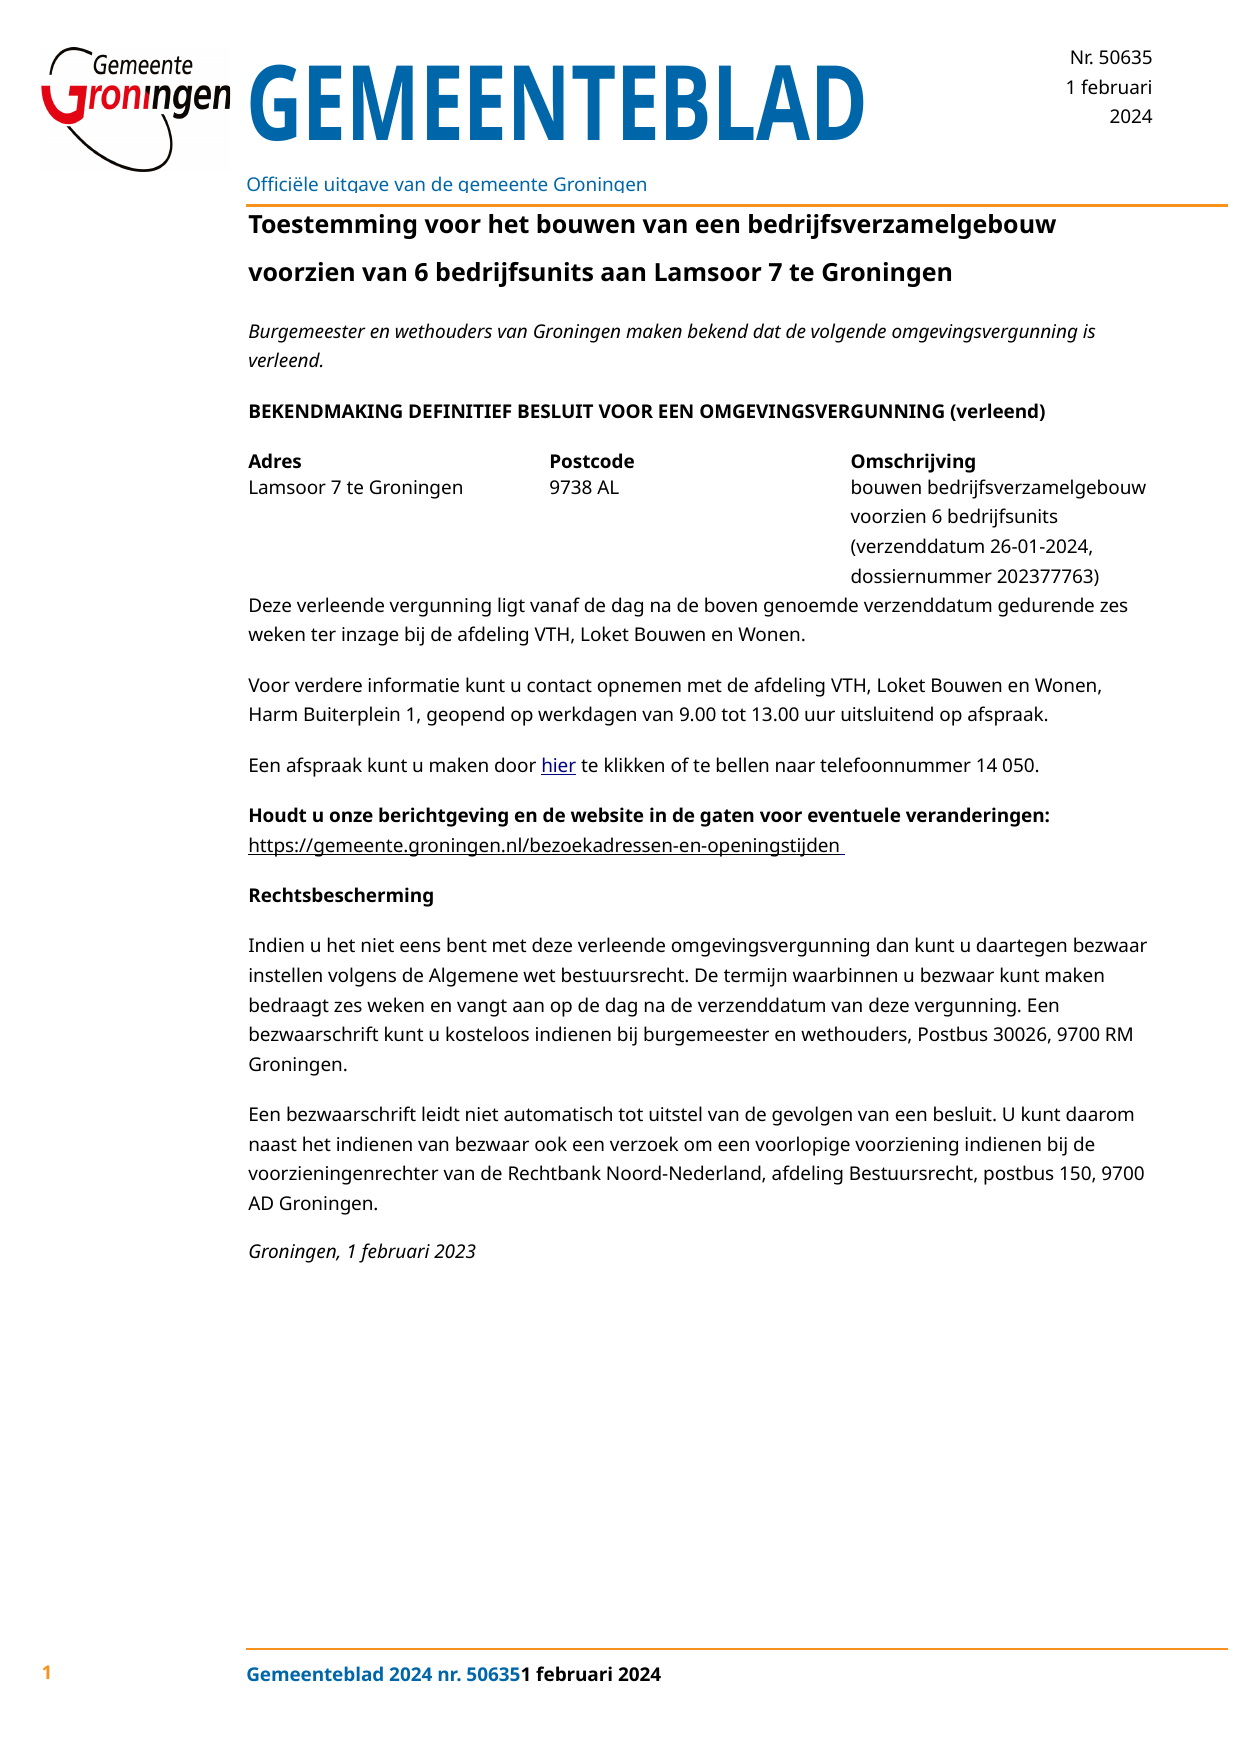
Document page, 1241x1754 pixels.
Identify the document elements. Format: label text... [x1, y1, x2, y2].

text Voor verdere informatie kunt u contact opnemen met de afdeling VTH, Loket Bouwen en Wonen, Harm Buiterplein 1, geopend op werkdagen van 9.00 tot 13.00 uur uitsluitend op afspraak. [248, 672, 1152, 727]
picture [41, 47, 231, 172]
text Toestemming voor het bouwen van een bedrijfsverzamelgebouw voorzien van 6 bedrijfsunits aan Lamsoor 7 te Groningen [248, 207, 1152, 288]
text Deze verleende vergunning ligt vanaf de dag na de boven genoemde verzenddatum gedurende zes weken ter inzage bij de afdeling VTH, Loket Bouwen en Wonen. [248, 592, 1152, 647]
text Een bezwaarschrift leidt niet automatisch tot uitstel van de gevolgen van een besluit. U kunt daarom naast het indienen van bezwaar ook een verzoek om een voorlopige voorziening indienen bij de voorzieningenrechter van de Rechtbank Noord-Nederland, afdeling Bestuursrecht, postbus 150, 9700 AD Groningen. [248, 1101, 1152, 1216]
table_cell bouwen bedrijfsverzamelgebouw voorzien 6 bedrijfsunits (verzenddatum 26-01-2024, dossiernummer 202377763) [850, 474, 1152, 589]
text Een afspraak kunt u maken door hier te klikken of te bellen naar telefoonnummer 14 050. [248, 752, 1152, 778]
table_header Adres [248, 449, 549, 474]
text Rechtsbescherming [248, 882, 1152, 908]
table_header Postcode [549, 449, 850, 474]
text Houdt u onze berichtgeving en de website in de gaten voor eventuele veranderingen: https://gemeente.groningen.nl/bezoekadressen-en-openingstijden [248, 802, 1152, 858]
text Groningen, 1 februari 2023 [248, 1238, 1152, 1264]
table_cell 9738 AL [549, 474, 850, 589]
text BEKENDMAKING DEFINITIEF BESLUIT VOOR EEN OMGEVINGSVERGUNNING (verleend) [248, 398, 1152, 424]
text Indien u het niet eens bent met deze verleende omgevingsvergunning dan kunt u daartegen bezwaar instellen volgens de Algemene wet bestuursrecht. De termijn waarbinnen u bezwaar kunt maken bedraagt zes weken en vangt aan op de dag na de verzenddatum van deze vergunning. Een bezwaarschrift kunt u kosteloos indienen bij burgemeester en wethouders, Postbus 30026, 9700 RM Groningen. [248, 933, 1152, 1077]
table_cell Lamsoor 7 te Groningen [248, 474, 549, 589]
table_header Omschrijving [850, 449, 1152, 474]
text Burgemeester en wethouders van Groningen maken bekend dat de volgende omgevingsvergunning is verleend. [248, 318, 1152, 373]
